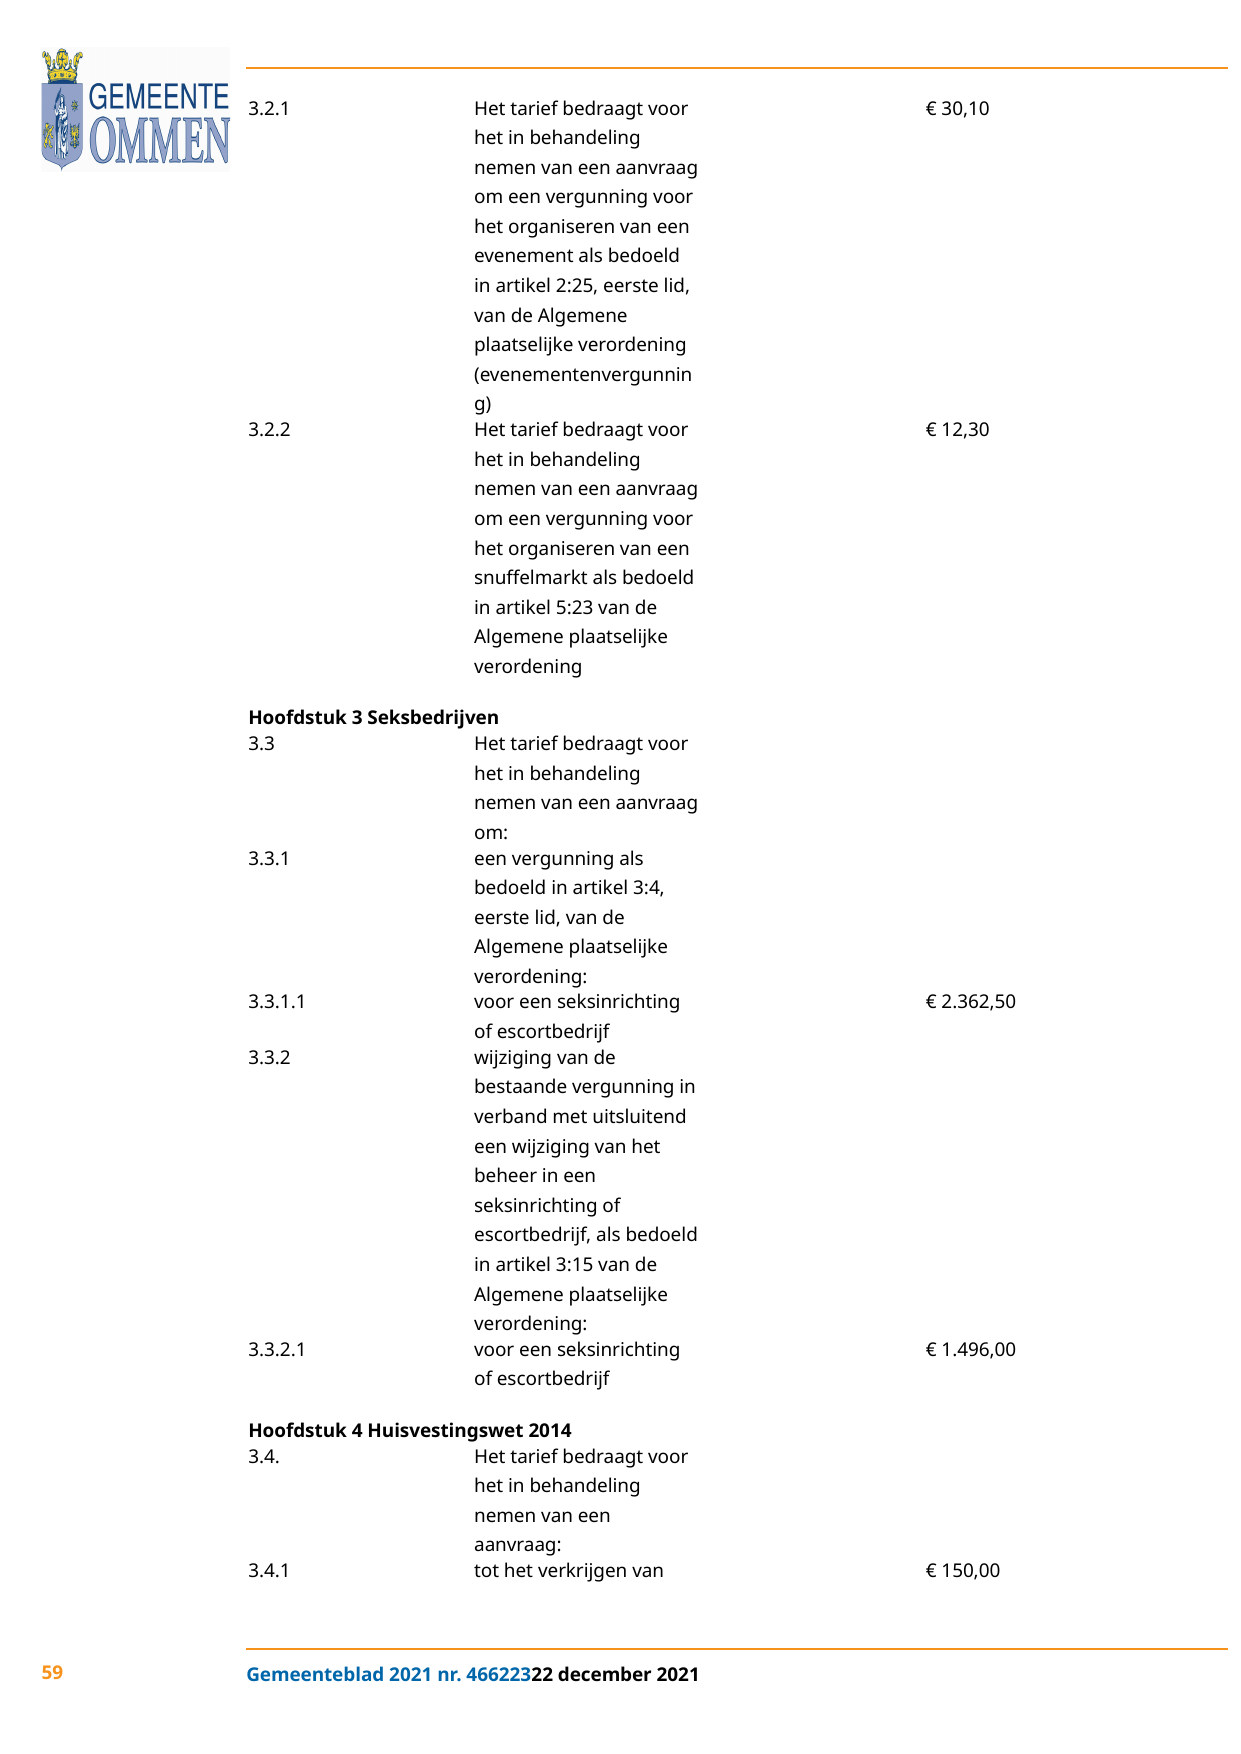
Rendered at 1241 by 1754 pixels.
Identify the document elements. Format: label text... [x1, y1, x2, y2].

table_cell 3.3.2 [248, 1044, 474, 1336]
table_cell wijziging van de bestaande vergunning in verband met uitsluitend een wijziging van het beheer in een seksinrichting of escortbedrijf, als bedoeld in artikel 3:15 van de Algemene plaatselijke verordening: [474, 1044, 700, 1336]
table_cell [700, 705, 926, 730]
table_cell [700, 95, 926, 416]
table_cell € 12,30 [926, 416, 1152, 679]
table_cell € 2.362,50 [926, 989, 1152, 1044]
table_cell tot het verkrijgen van [474, 1557, 700, 1583]
table_cell [700, 845, 926, 989]
table_cell [926, 679, 1152, 704]
table_cell [926, 845, 1152, 989]
table_cell voor een seksinrichting of escortbedrijf [474, 989, 700, 1044]
table_cell [700, 1557, 926, 1583]
table_cell [700, 730, 926, 845]
table_cell [700, 1336, 926, 1391]
table_cell [926, 1443, 1152, 1557]
table_cell [700, 1443, 926, 1557]
table_cell [700, 1417, 926, 1443]
table_cell [248, 1391, 474, 1417]
table_cell [700, 1044, 926, 1336]
table_cell [926, 730, 1152, 845]
table_cell Hoofdstuk 3 Seksbedrijven [248, 705, 700, 730]
table_cell [926, 1044, 1152, 1336]
table_cell Het tarief bedraagt voor het in behandeling nemen van een aanvraag: [474, 1443, 700, 1557]
table_cell [474, 679, 700, 704]
table_cell 3.3 [248, 730, 474, 845]
table_cell 3.3.1.1 [248, 989, 474, 1044]
table_cell [474, 1391, 700, 1417]
table_cell 3.3.2.1 [248, 1336, 474, 1391]
table_cell [700, 1391, 926, 1417]
table_cell [926, 1391, 1152, 1417]
table_cell voor een seksinrichting of escortbedrijf [474, 1336, 700, 1391]
table_cell [926, 705, 1152, 730]
table_cell [926, 1417, 1152, 1443]
table_cell 3.4. [248, 1443, 474, 1557]
table_cell € 150,00 [926, 1557, 1152, 1583]
picture [41, 47, 231, 172]
table_cell [700, 989, 926, 1044]
table_cell Het tarief bedraagt voor het in behandeling nemen van een aanvraag om een vergunning voor het organiseren van een evenement als bedoeld in artikel 2:25, eerste lid, van de Algemene plaatselijke verordening (evenementenvergunning) [474, 95, 700, 416]
table_cell € 30,10 [926, 95, 1152, 416]
table_cell [700, 416, 926, 679]
table_cell 3.2.1 [248, 95, 474, 416]
table_cell [248, 679, 474, 704]
table_cell 3.2.2 [248, 416, 474, 679]
table_cell Het tarief bedraagt voor het in behandeling nemen van een aanvraag om: [474, 730, 700, 845]
table_cell 3.3.1 [248, 845, 474, 989]
table_cell Het tarief bedraagt voor het in behandeling nemen van een aanvraag om een vergunning voor het organiseren van een snuffelmarkt als bedoeld in artikel 5:23 van de Algemene plaatselijke verordening [474, 416, 700, 679]
table_cell € 1.496,00 [926, 1336, 1152, 1391]
table_cell Hoofdstuk 4 Huisvestingswet 2014 [248, 1417, 700, 1443]
table_cell [700, 679, 926, 704]
table_cell 3.4.1 [248, 1557, 474, 1583]
table_cell een vergunning als bedoeld in artikel 3:4, eerste lid, van de Algemene plaatselijke verordening: [474, 845, 700, 989]
